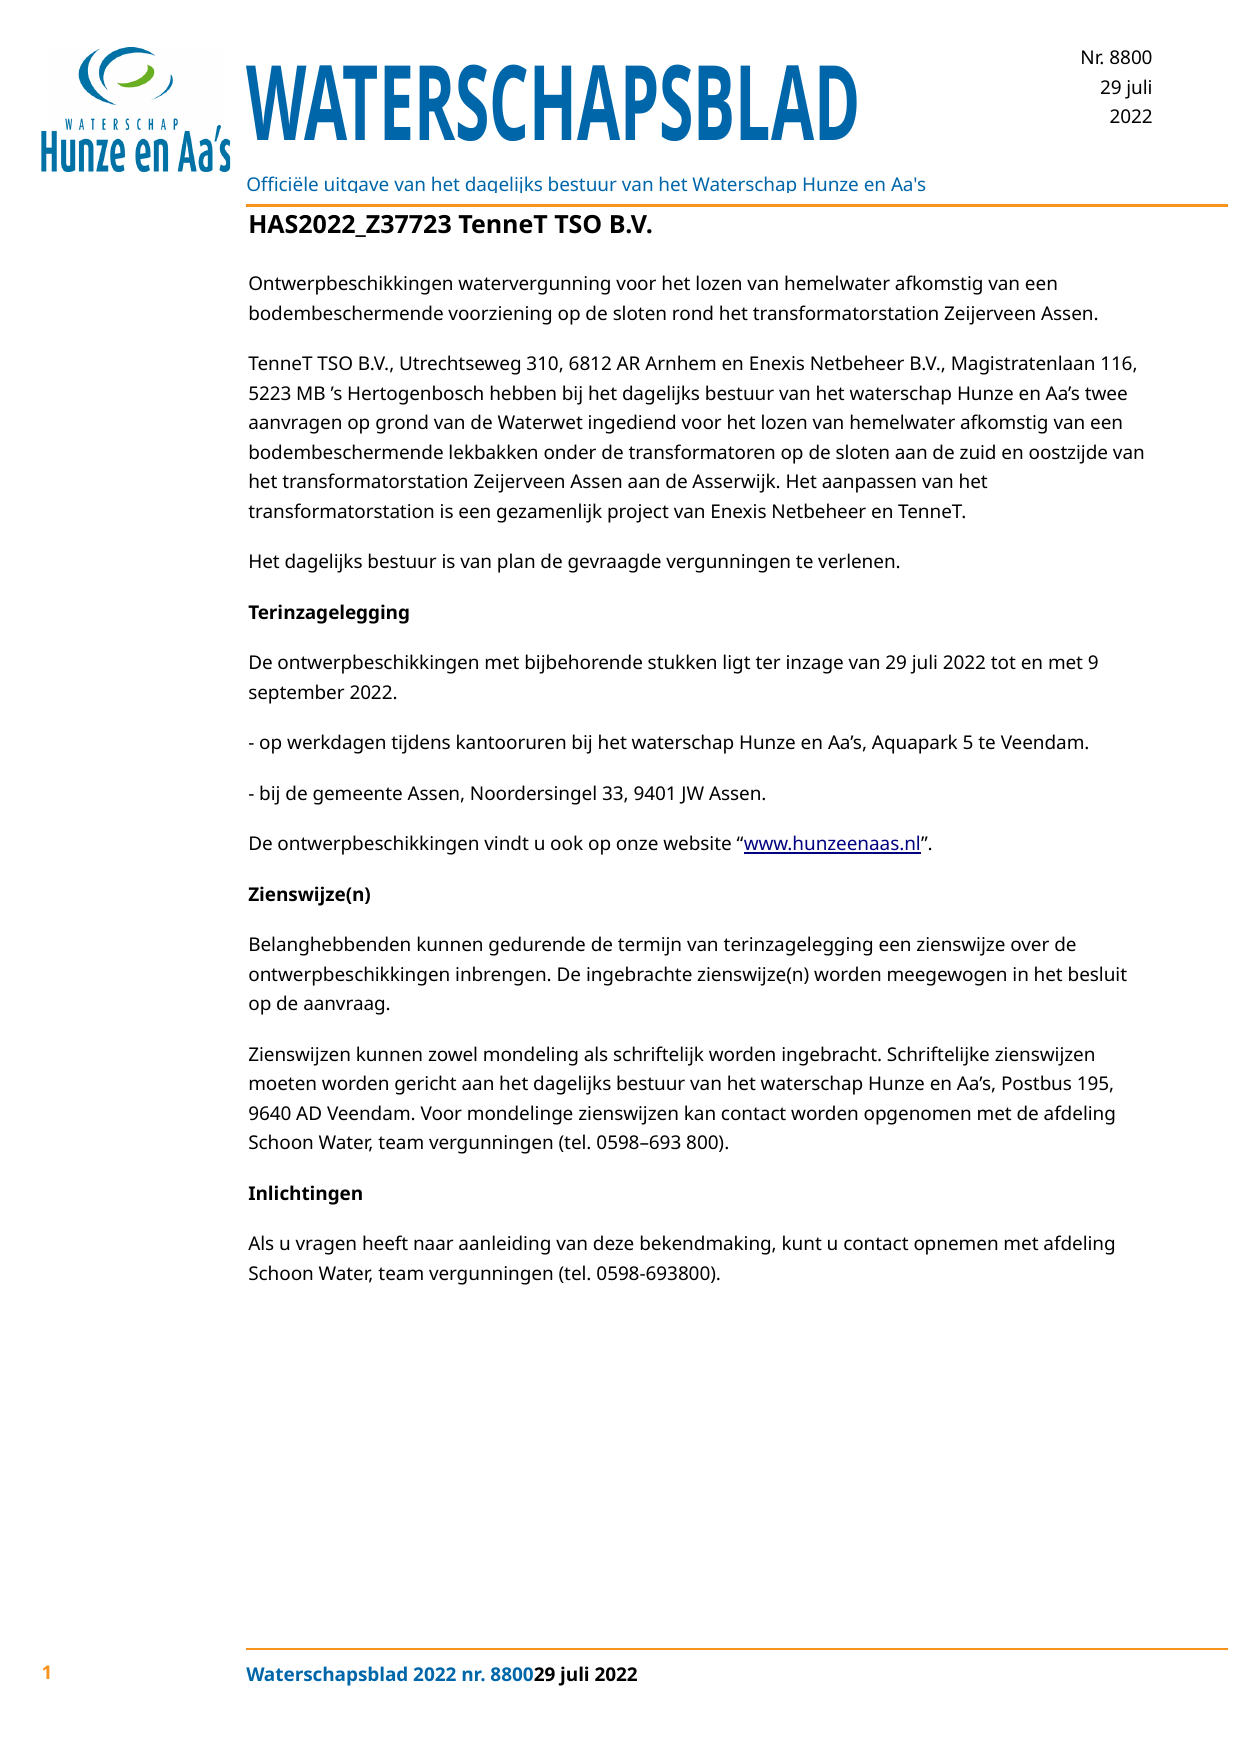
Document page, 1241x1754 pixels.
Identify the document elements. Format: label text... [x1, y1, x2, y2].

text Zienswijzen kunnen zowel mondeling als schriftelijk worden ingebracht. Schriftelijke zienswijzen moeten worden gericht aan het dagelijks bestuur van het waterschap Hunze en Aa’s, Postbus 195, 9640 AD Veendam. Voor mondelinge zienswijzen kan contact worden opgenomen met de afdeling Schoon Water, team vergunningen (tel. 0598–693 800). [248, 1041, 1152, 1155]
picture [183, 163, 191, 172]
picture [47, 154, 51, 172]
text De ontwerpbeschikkingen met bijbehorende stukken ligt ter inzage van 29 juli 2022 tot en met 9 september 2022. [248, 649, 1152, 705]
text - bij de gemeente Assen, Noordersingel 33, 9401 JW Assen. [248, 780, 1152, 806]
text Als u vragen heeft naar aanleiding van deze bekendmaking, kunt u contact opnemen met afdeling Schoon Water, team vergunningen (tel. 0598-693800). [248, 1230, 1152, 1286]
text - op werkdagen tijdens kantooruren bij het waterschap Hunze en Aa’s, Aquapark 5 te Veendam. [248, 729, 1152, 755]
text Zienswijze(n) [248, 881, 1152, 906]
text TenneT TSO B.V., Utrechtseweg 310, 6812 AR Arnhem en Enexis Netbeheer B.V., Magistratenlaan 116, 5223 MB ’s Hertogenbosch hebben bij het dagelijks bestuur van het waterschap Hunze en Aa’s twee aanvragen op grond van de Waterwet ingediend voor het lozen van hemelwater afkomstig van een bodembeschermende lekbakken onder de transformatoren op de sloten aan de zuid en oostzijde van het transformatorstation Zeijerveen Assen aan de Asserwijk. Het aanpassen van het transformatorstation is een gezamenlijk project van Enexis Netbeheer en TenneT. [248, 350, 1152, 524]
text Terinzagelegging [248, 599, 1152, 625]
text Belanghebbenden kunnen gedurende de termijn van terinzagelegging een zienswijze over de ontwerpbeschikkingen inbrengen. De ingebrachte zienswijze(n) worden meegewogen in het besluit op de aanvraag. [248, 931, 1152, 1016]
text Ontwerpbeschikkingen watervergunning voor het lozen van hemelwater afkomstig van een bodembeschermende voorziening op de sloten rond het transformatorstation Zeijerveen Assen. [248, 270, 1152, 326]
text Inlichtingen [248, 1180, 1152, 1206]
picture [41, 47, 231, 172]
text De ontwerpbeschikkingen vindt u ook op onze website “www.hunzeenaas.nl”. [248, 830, 1152, 856]
text HAS2022_Z37723 TenneT TSO B.V. [248, 207, 1152, 241]
text Het dagelijks bestuur is van plan de gevraagde vergunningen te verlenen. [248, 549, 1152, 574]
picture [226, 145, 231, 156]
